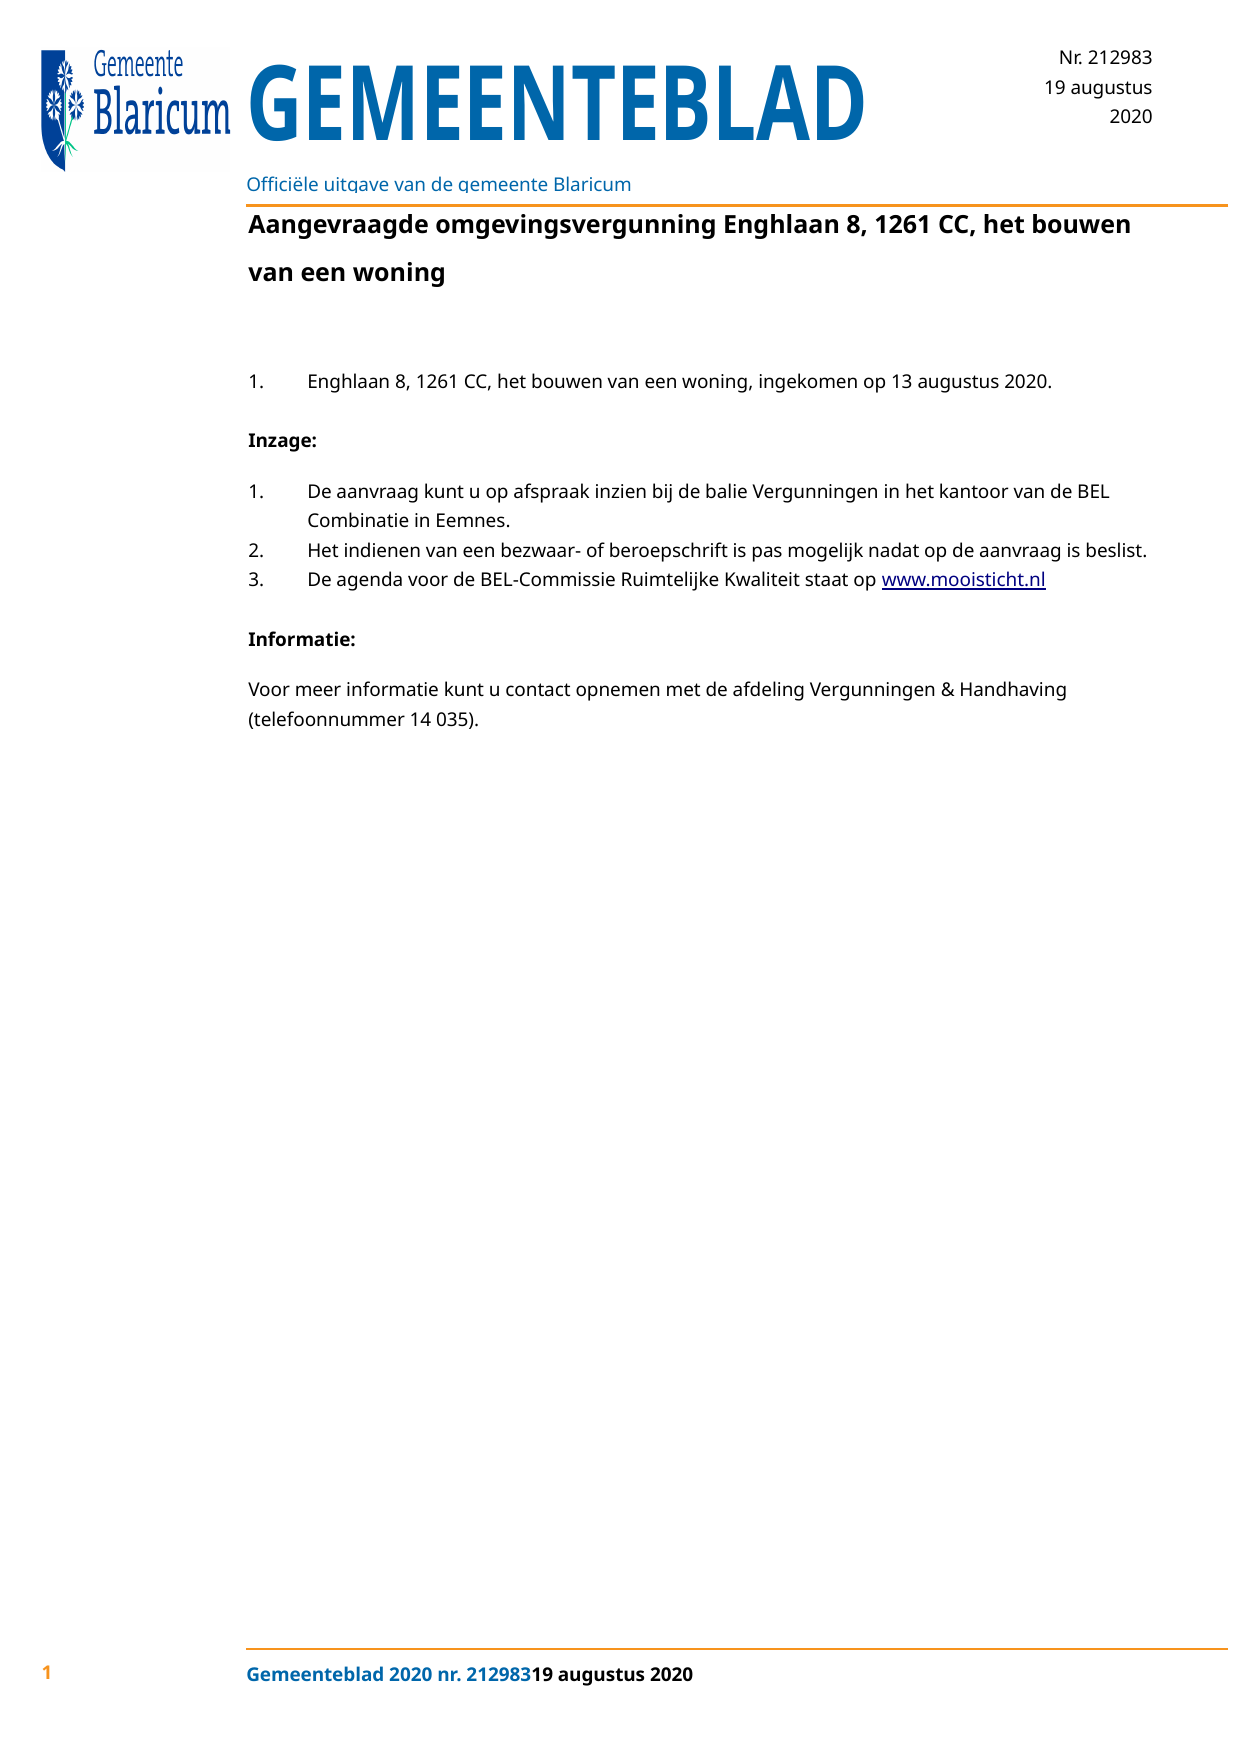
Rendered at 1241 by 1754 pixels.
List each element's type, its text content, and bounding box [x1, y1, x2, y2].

list De aanvraag kunt u op afspraak inzien bij de balie Vergunningen in het kantoor van de BEL Combinatie in Eemnes. [248, 478, 1152, 533]
text Informatie: [248, 626, 1152, 652]
list Het indienen van een bezwaar- of beroepschrift is pas mogelijk nadat op de aanvraag is beslist. [248, 537, 1152, 563]
text Inzage: [248, 427, 1152, 453]
text Aangevraagde omgevingsvergunning Enghlaan 8, 1261 CC, het bouwen van een woning [248, 207, 1152, 288]
text Voor meer informatie kunt u contact opnemen met de afdeling Vergunningen & Handhaving (telefoonnummer 14 035). [248, 676, 1152, 732]
list De agenda voor de BEL-Commissie Ruimtelijke Kwaliteit staat op www.mooisticht.nl [248, 567, 1152, 592]
picture [41, 47, 231, 172]
list Enghlaan 8, 1261 CC, het bouwen van een woning, ingekomen op 13 augustus 2020. [248, 368, 1152, 394]
